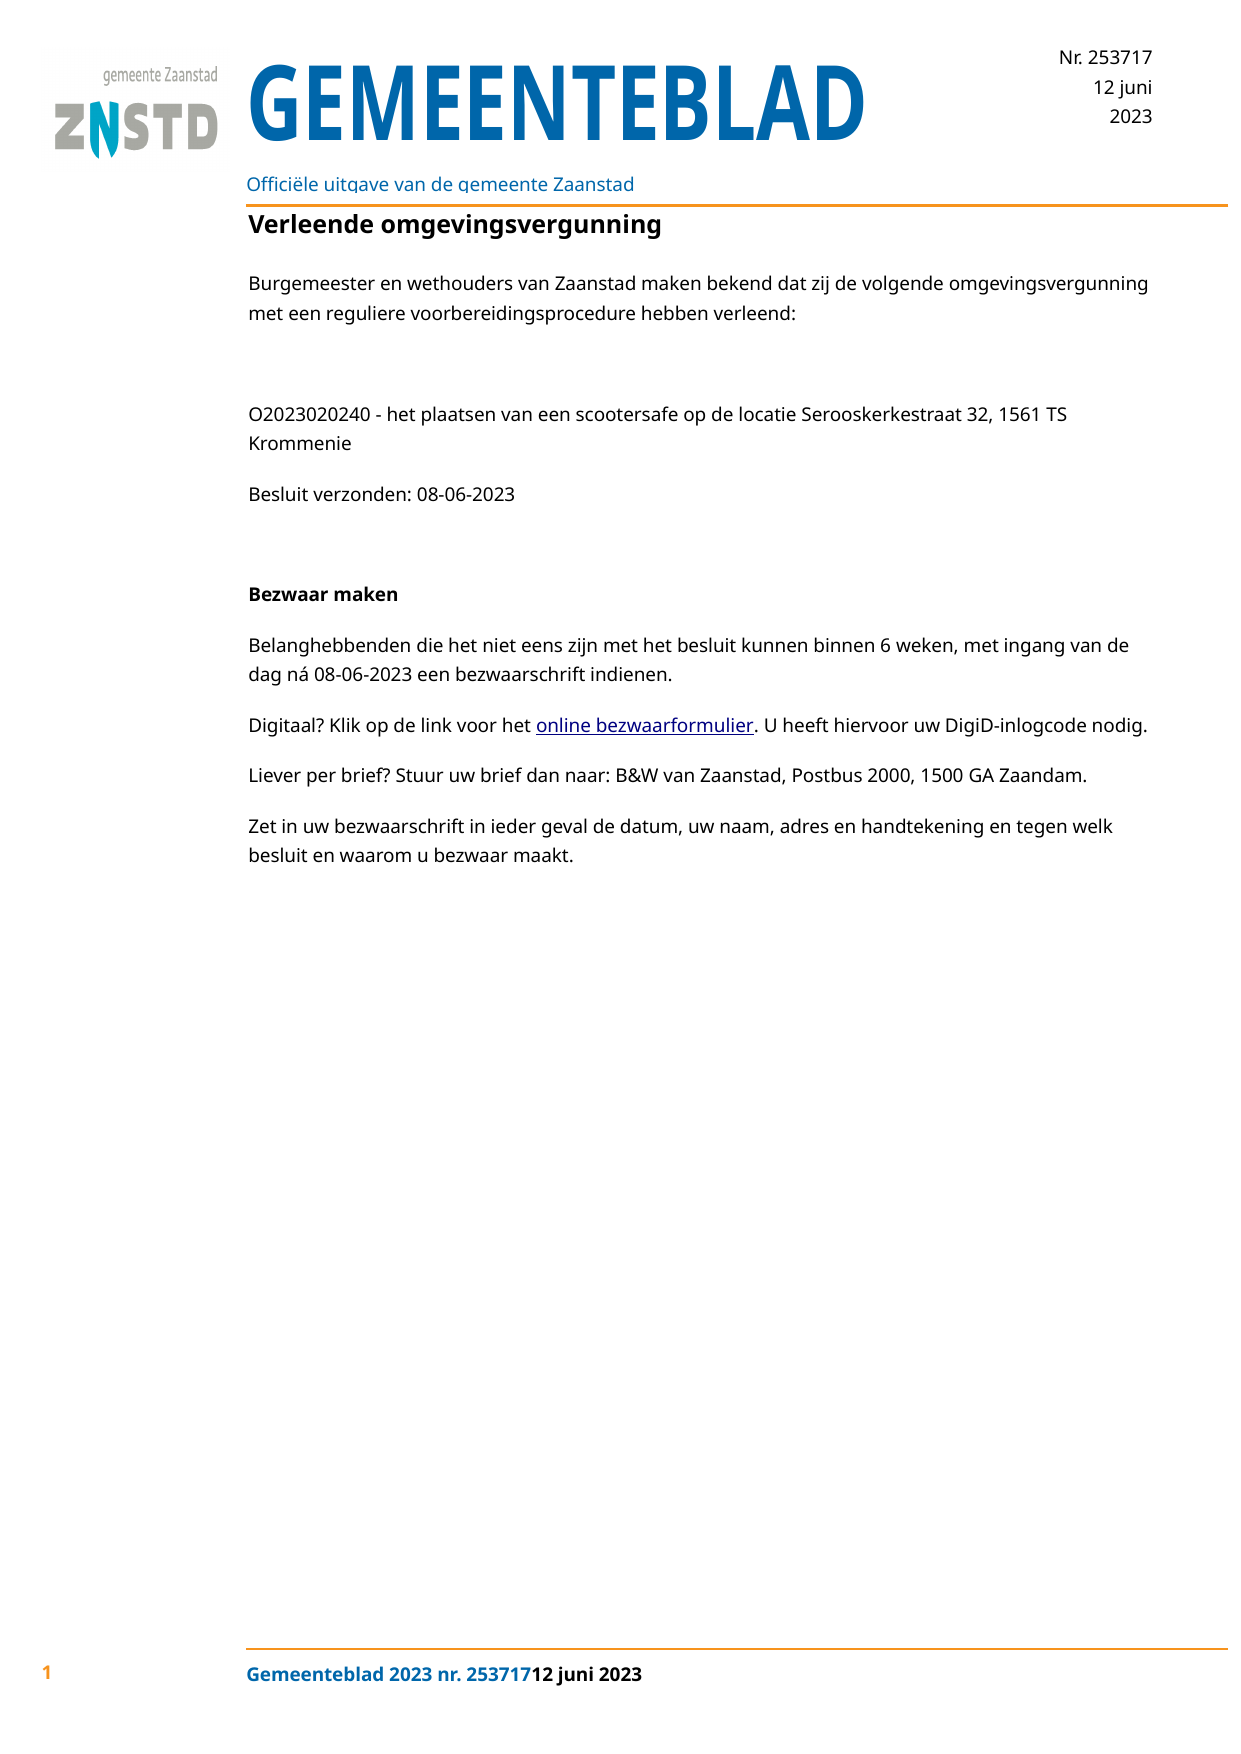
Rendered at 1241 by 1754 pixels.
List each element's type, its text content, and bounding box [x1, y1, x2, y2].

text Liever per brief? Stuur uw brief dan naar: B&W van Zaanstad, Postbus 2000, 1500 GA Zaandam. [248, 762, 1152, 788]
text O2023020240 - het plaatsen van een scootersafe op de locatie Serooskerkestraat 32, 1561 TS Krommenie [248, 401, 1152, 456]
text Digitaal? Klik op de link voor het online bezwaarformulier. U heeft hiervoor uw DigiD-inlogcode nodig. [248, 712, 1152, 738]
picture [41, 47, 231, 172]
text Besluit verzonden: 08-06-2023 [248, 481, 1152, 506]
text Zet in uw bezwaarschrift in ieder geval de datum, uw naam, adres en handtekening en tegen welk besluit en waarom u bezwaar maakt. [248, 813, 1152, 868]
text Verleende omgevingsvergunning [248, 207, 1152, 241]
text Belanghebbenden die het niet eens zijn met het besluit kunnen binnen 6 weken, met ingang van de dag ná 08-06-2023 een bezwaarschrift indienen. [248, 632, 1152, 687]
text Burgemeester en wethouders van Zaanstad maken bekend dat zij de volgende omgevingsvergunning met een reguliere voorbereidingsprocedure hebben verleend: [248, 270, 1152, 326]
text Bezwaar maken [248, 582, 1152, 607]
